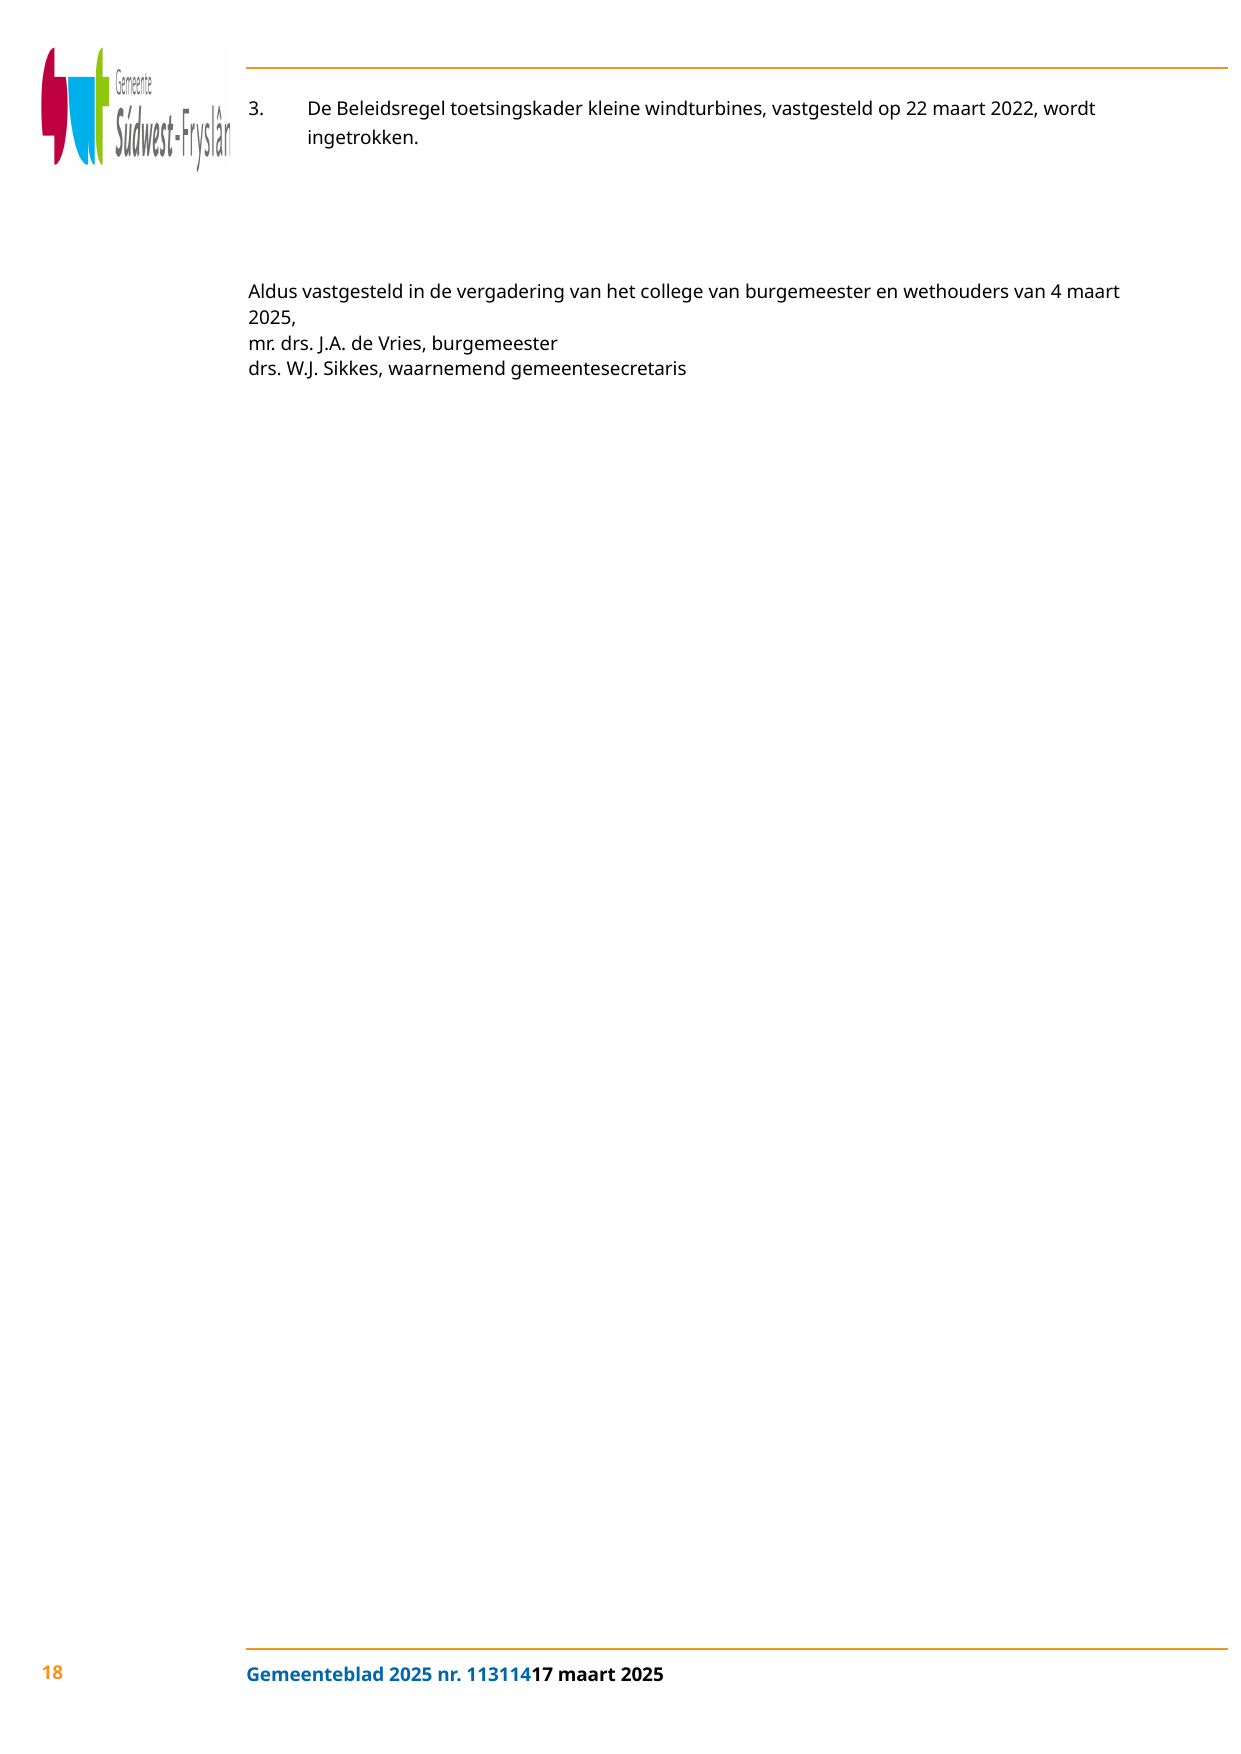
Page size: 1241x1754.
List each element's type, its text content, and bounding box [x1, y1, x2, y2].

text mr. drs. J.A. de Vries, burgemeester [248, 330, 1152, 356]
picture [41, 47, 231, 172]
list De Beleidsregel toetsingskader kleine windturbines, vastgesteld op 22 maart 2022, wordt ingetrokken. [248, 95, 1152, 150]
text drs. W.J. Sikkes, waarnemend gemeentesecretaris [248, 356, 1152, 381]
text Aldus vastgesteld in de vergadering van het college van burgemeester en wethouders van 4 maart 2025, [248, 278, 1152, 330]
